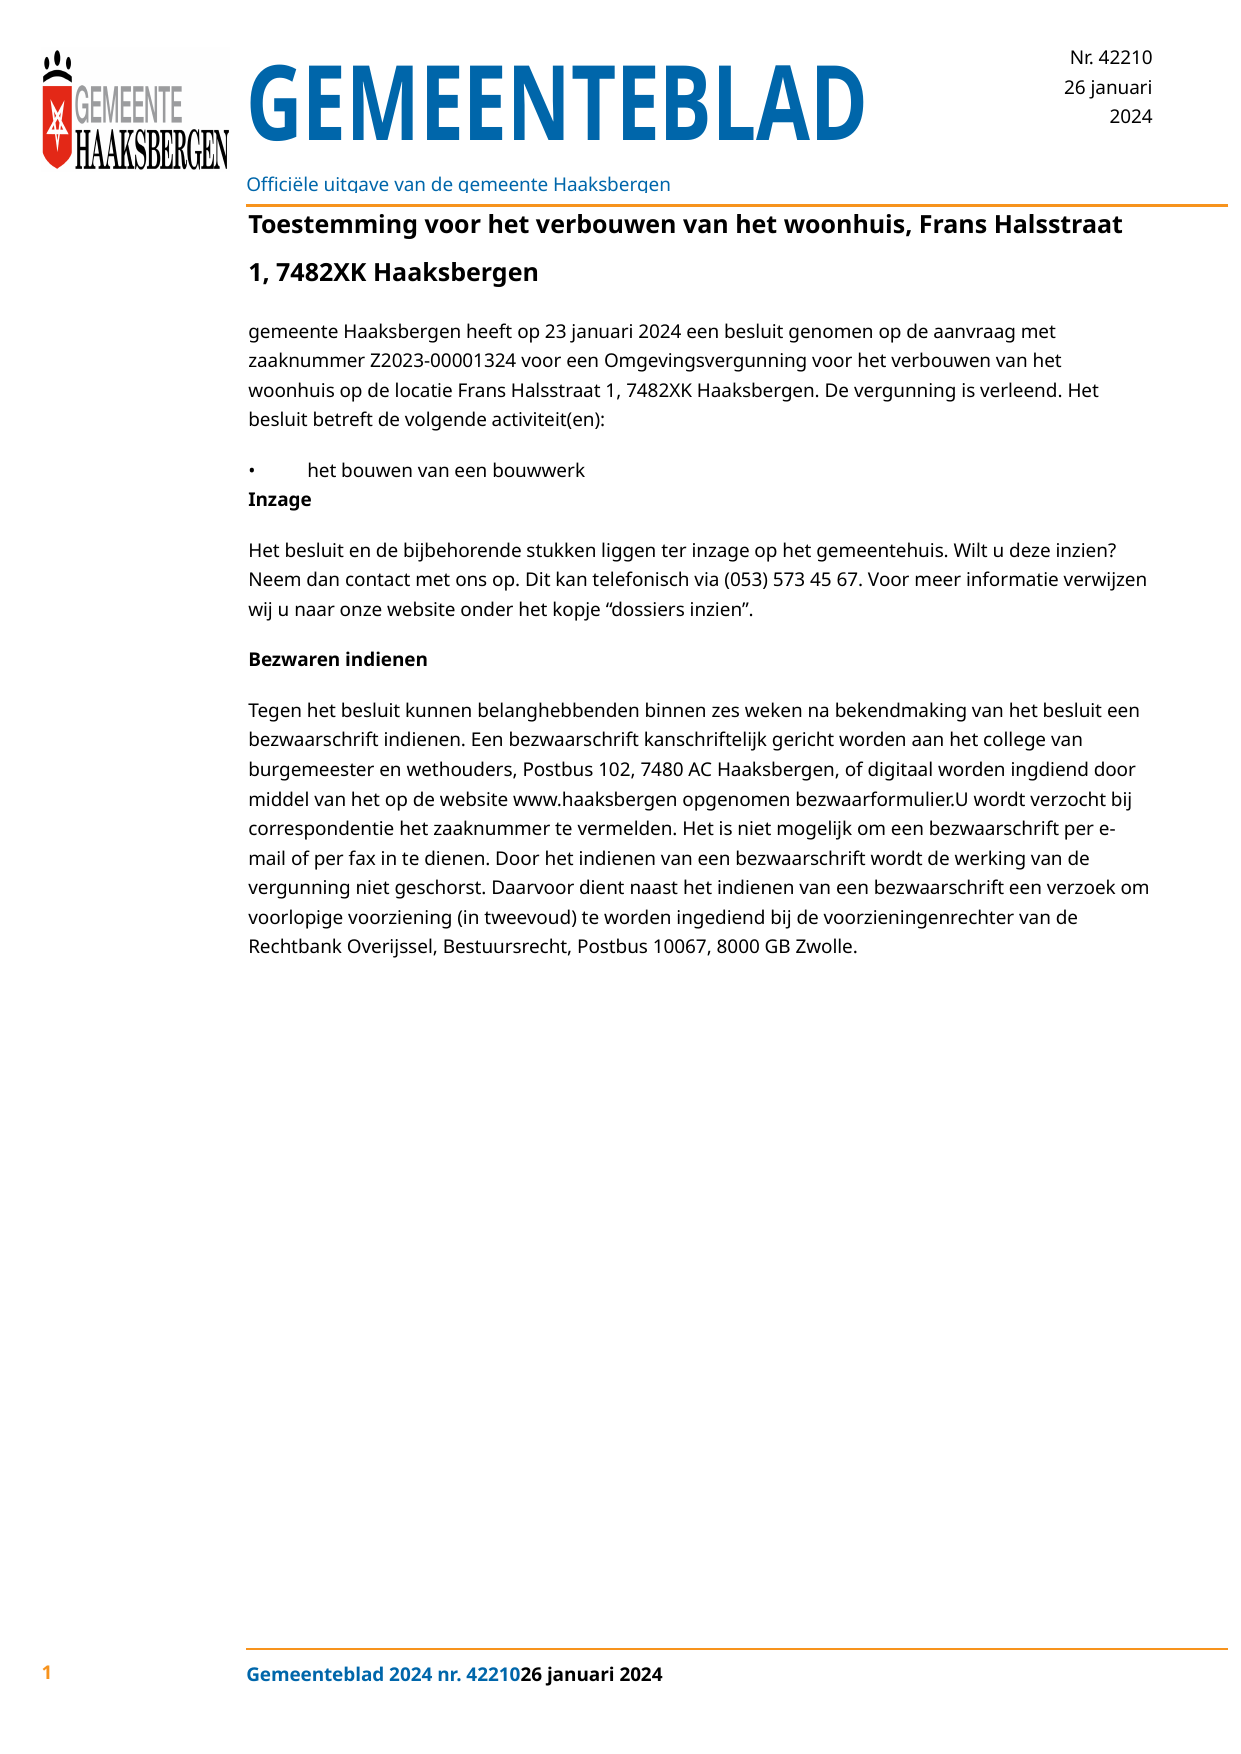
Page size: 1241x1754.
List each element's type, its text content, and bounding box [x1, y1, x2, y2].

list het bouwen van een bouwwerk [248, 457, 1152, 483]
text Het besluit en de bijbehorende stukken liggen ter inzage op het gemeentehuis. Wilt u deze inzien? Neem dan contact met ons op. Dit kan telefonisch via (053) 573 45 67. Voor meer informatie verwijzen wij u naar onze website onder het kopje “dossiers inzien”. [248, 537, 1152, 622]
text Tegen het besluit kunnen belanghebbenden binnen zes weken na bekendmaking van het besluit een bezwaarschrift indienen. Een bezwaarschrift kanschriftelijk gericht worden aan het college van burgemeester en wethouders, Postbus 102, 7480 AC Haaksbergen, of digitaal worden ingdiend door middel van het op de website www.haaksbergen opgenomen bezwaarformulier.U wordt verzocht bij correspondentie het zaaknummer te vermelden. Het is niet mogelijk om een bezwaarschrift per e-mail of per fax in te dienen. Door het indienen van een bezwaarschrift wordt de werking van de vergunning niet geschorst. Daarvoor dient naast het indienen van een bezwaarschrift een verzoek om voorlopige voorziening (in tweevoud) te worden ingediend bij de voorzieningenrechter van de Rechtbank Overijssel, Bestuursrecht, Postbus 10067, 8000 GB Zwolle. [248, 697, 1152, 959]
text Inzage [248, 487, 1152, 512]
text Bezwaren indienen [248, 647, 1152, 672]
text Toestemming voor het verbouwen van het woonhuis, Frans Halsstraat 1, 7482XK Haaksbergen [248, 207, 1152, 288]
text gemeente Haaksbergen heeft op 23 januari 2024 een besluit genomen op de aanvraag met zaaknummer Z2023-00001324 voor een Omgevingsvergunning voor het verbouwen van het woonhuis op de locatie Frans Halsstraat 1, 7482XK Haaksbergen. De vergunning is verleend. Het besluit betreft de volgende activiteit(en): [248, 318, 1152, 432]
picture [41, 47, 231, 172]
